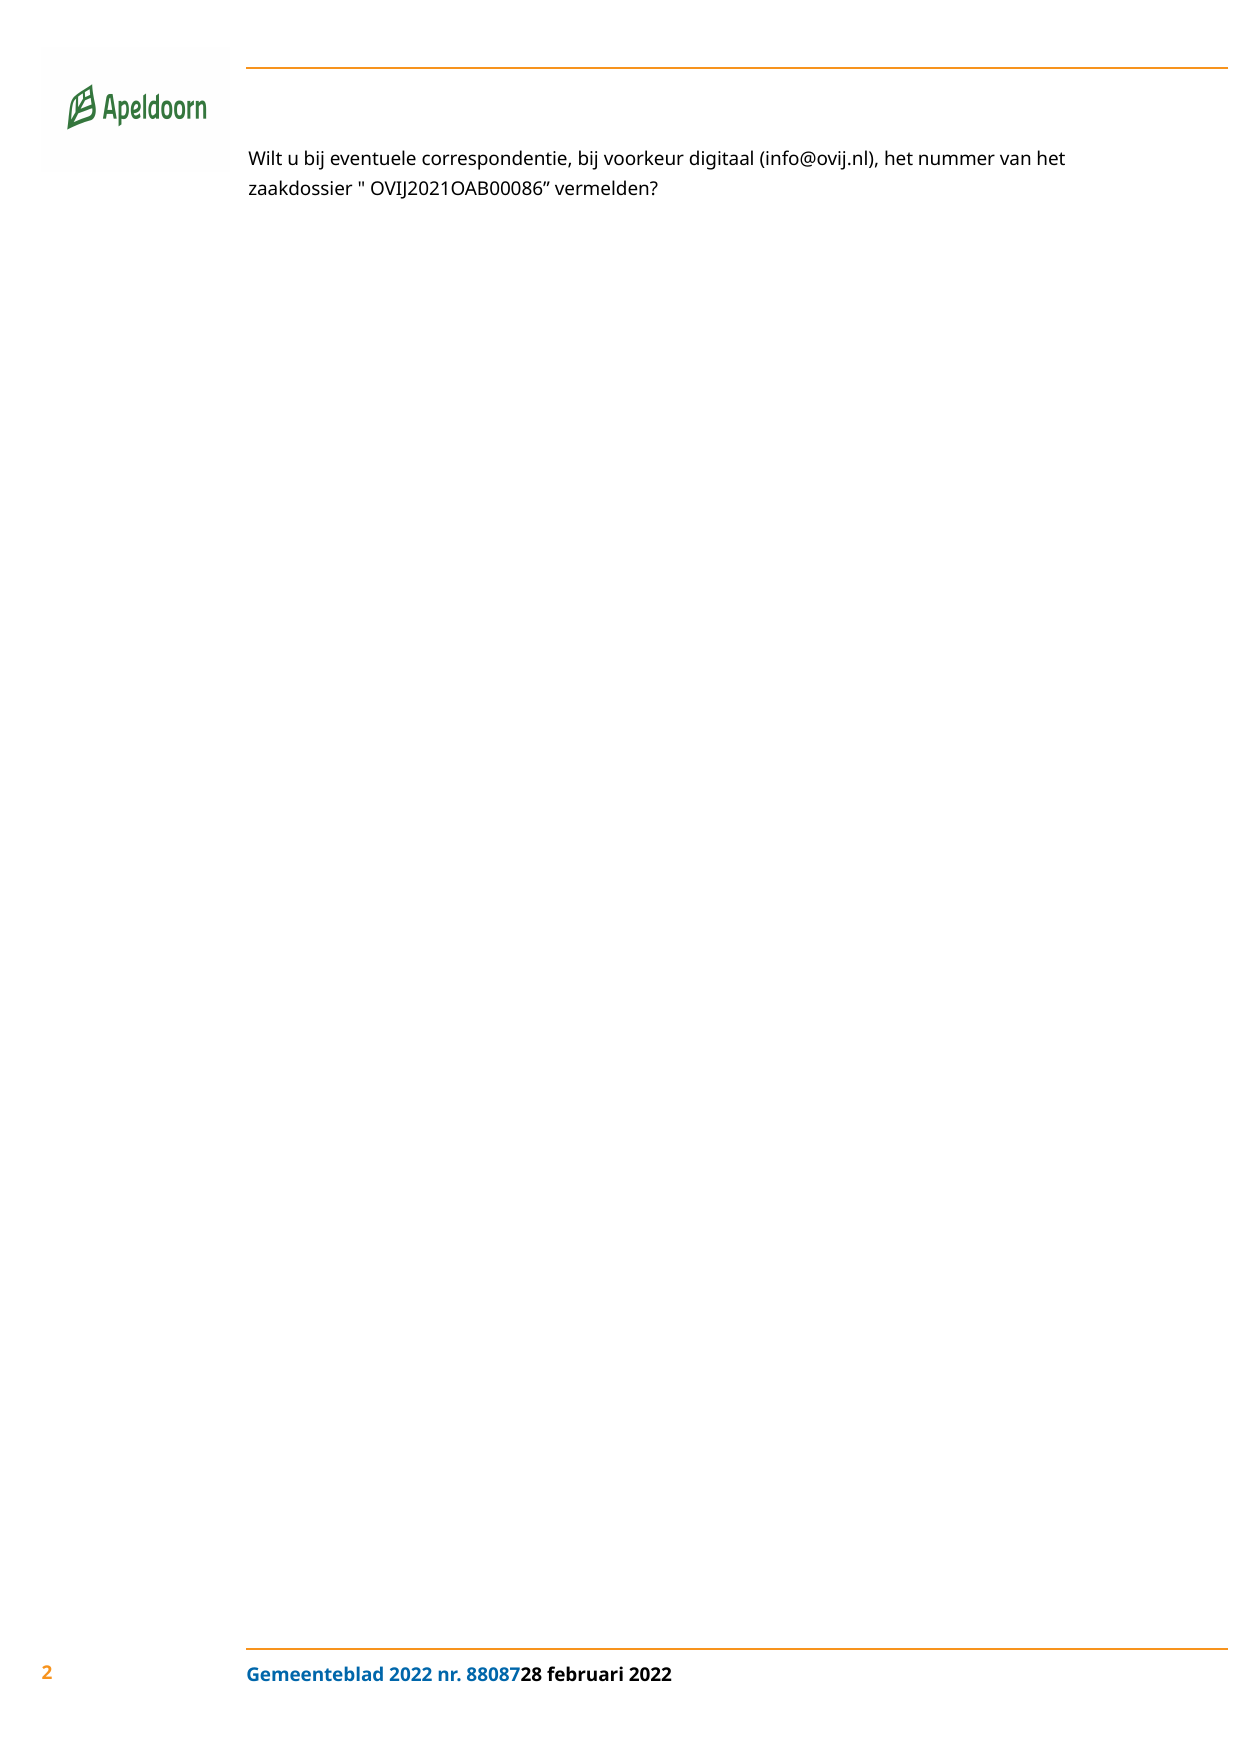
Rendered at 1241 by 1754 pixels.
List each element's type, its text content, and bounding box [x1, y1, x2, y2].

text Wilt u bij eventuele correspondentie, bij voorkeur digitaal (info@ovij.nl), het nummer van het zaakdossier " OVIJ2021OAB00086” vermelden? [248, 145, 1152, 201]
picture [41, 47, 231, 172]
